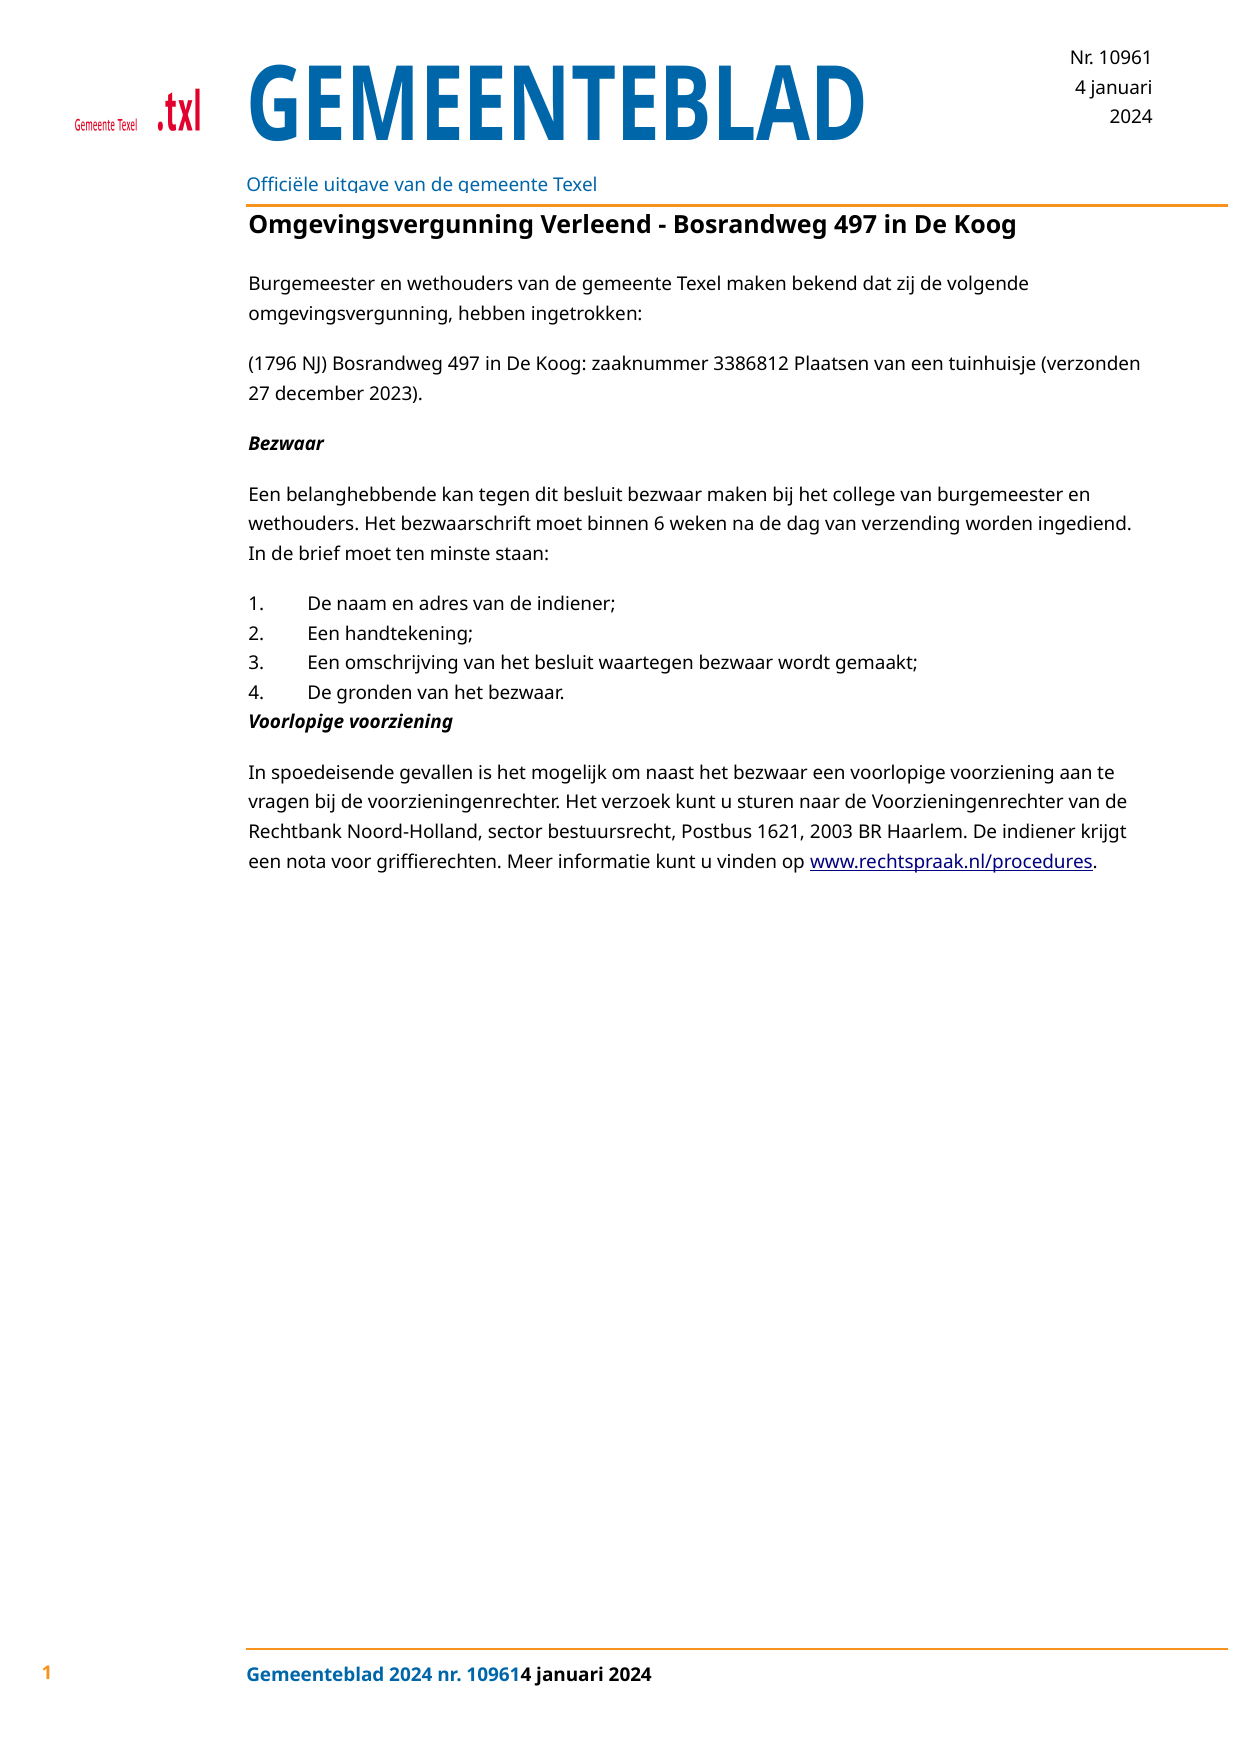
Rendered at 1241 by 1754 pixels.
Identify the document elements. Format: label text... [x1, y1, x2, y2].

text (1796 NJ) Bosrandweg 497 in De Koog: zaaknummer 3386812 Plaatsen van een tuinhuisje (verzonden 27 december 2023). [248, 350, 1152, 406]
text Burgemeester en wethouders van de gemeente Texel maken bekend dat zij de volgende omgevingsvergunning, hebben ingetrokken: [248, 270, 1152, 326]
text Een belanghebbende kan tegen dit besluit bezwaar maken bij het college van burgemeester en wethouders. Het bezwaarschrift moet binnen 6 weken na de dag van verzending worden ingediend. In de brief moet ten minste staan: [248, 481, 1152, 566]
text Voorlopige voorziening [248, 709, 1152, 734]
list De gronden van het bezwaar. [248, 679, 1152, 705]
list Een handtekening; [248, 620, 1152, 646]
picture [41, 47, 231, 172]
list Een omschrijving van het besluit waartegen bezwaar wordt gemaakt; [248, 649, 1152, 675]
text Omgevingsvergunning Verleend - Bosrandweg 497 in De Koog [248, 207, 1152, 241]
list De naam en adres van de indiener; [248, 590, 1152, 616]
text Bezwaar [248, 430, 1152, 456]
text In spoedeisende gevallen is het mogelijk om naast het bezwaar een voorlopige voorziening aan te vragen bij de voorzieningenrechter. Het verzoek kunt u sturen naar de Voorzieningenrechter van de Rechtbank Noord-Holland, sector bestuursrecht, Postbus 1621, 2003 BR Haarlem. De indiener krijgt een nota voor griffierechten. Meer informatie kunt u vinden op www.rechtspraak.nl/procedures. [248, 759, 1152, 873]
